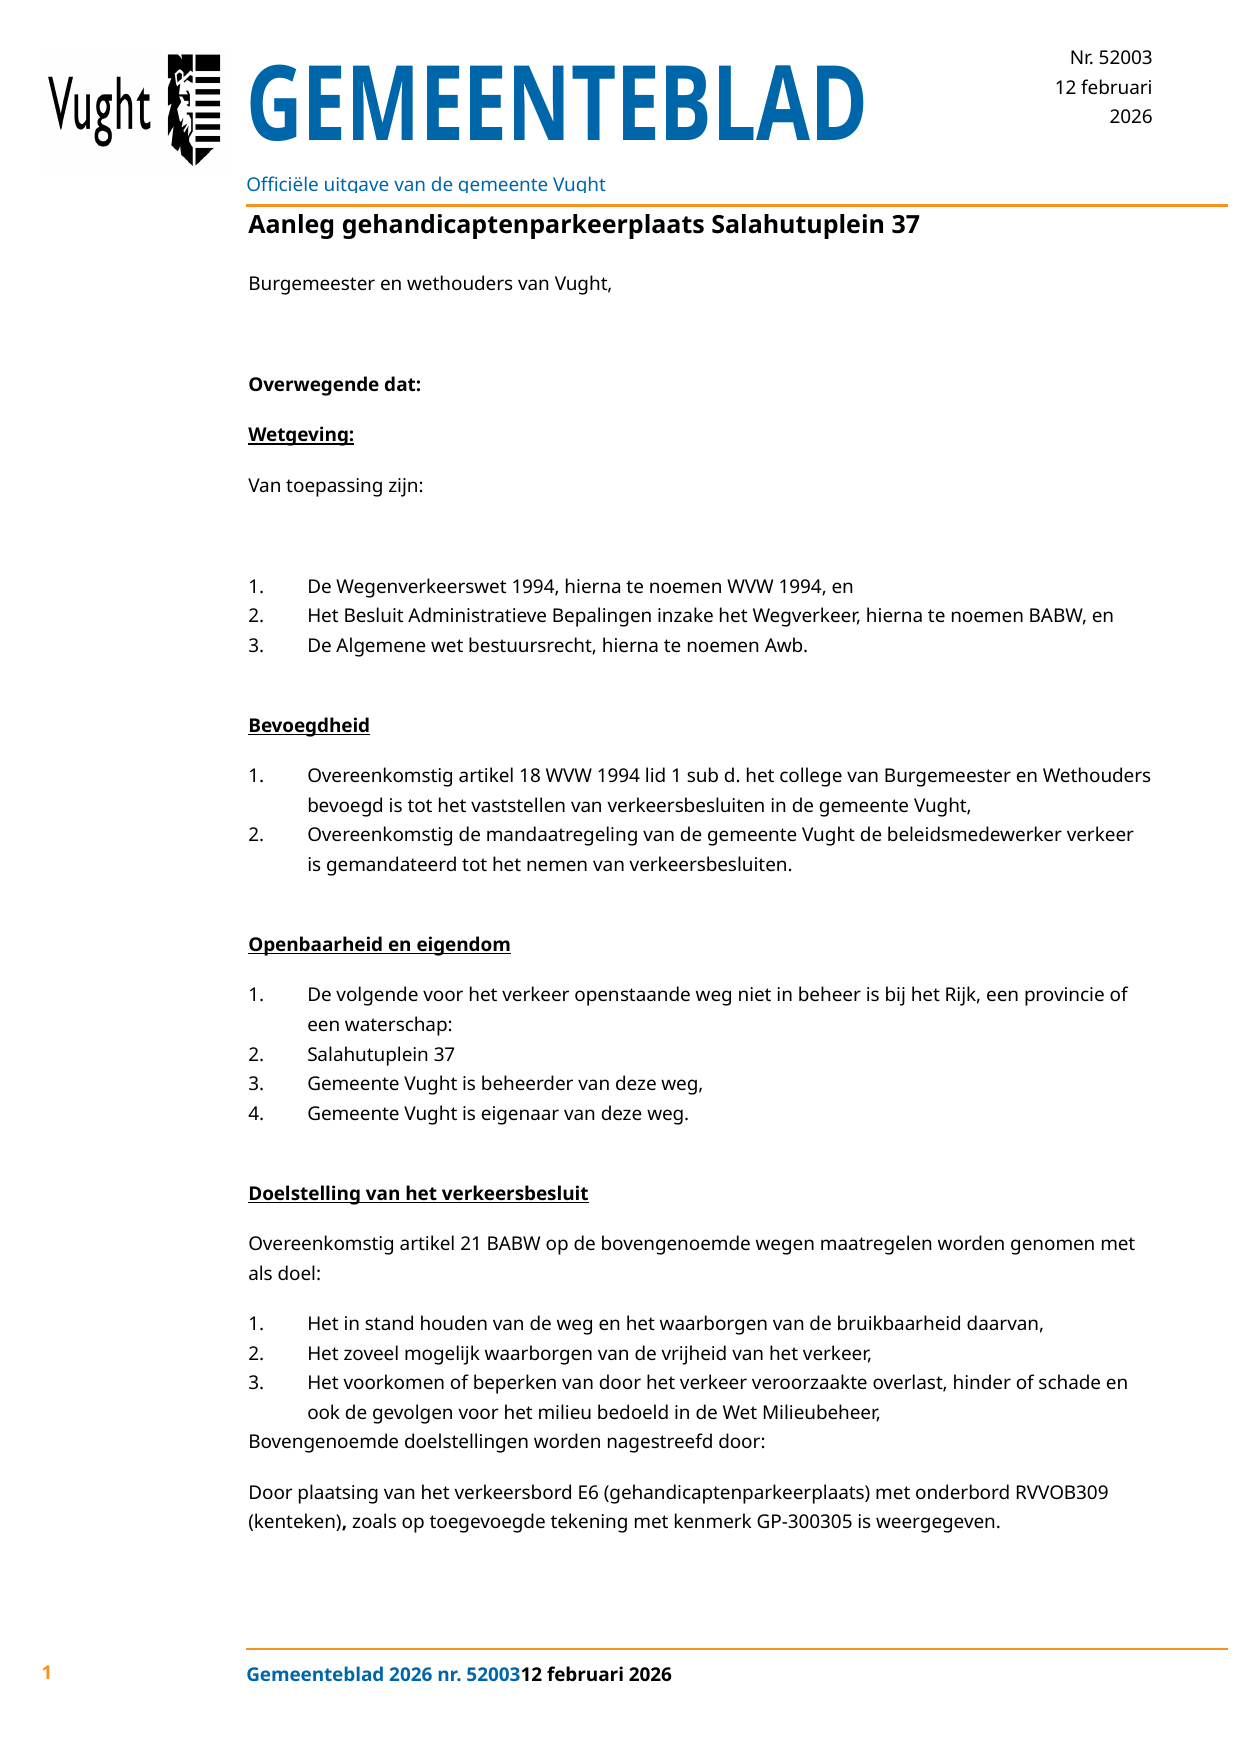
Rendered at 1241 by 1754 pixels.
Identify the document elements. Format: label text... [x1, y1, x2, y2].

text Van toepassing zijn: [248, 472, 1152, 498]
text Burgemeester en wethouders van Vught, [248, 270, 1152, 296]
list De volgende voor het verkeer open­staande weg niet in be­heer is bij het Rijk, een provin­cie of een water­schap: [248, 982, 1152, 1037]
text Aanleg gehandicaptenparkeerplaats Salahutuplein 37 [248, 207, 1152, 241]
text Door plaatsing van het verkeersbord E6 (gehandicaptenparkeerplaats) met onderbord RVVOB309 (kenteken), zoals op toegevoegde tekening met kenmerk GP-300305 is weergegeven. [248, 1479, 1152, 1534]
text Openbaarheid en eigendom [248, 931, 1152, 957]
list Het voorkomen of beperken van door het verkeer veroorzaakte overlast, hinder of schade en ook de gevolgen voor het milieu bedoeld in de Wet Milieubeheer, [248, 1369, 1152, 1425]
text Doelstelling van het verkeersbesluit [248, 1180, 1152, 1206]
list Gemeente Vught is beheerder van deze weg, [248, 1070, 1152, 1096]
list Overeenkomstig artikel 18 WVW 1994 lid 1 sub d. het college van Burgemeester en Wethouders bevoegd is tot het vaststel­len van ver­keersbe­sluiten in de gemeente Vught, [248, 762, 1152, 818]
list De Wegenverkeerswet 1994, hierna te noemen WVW 1994, en [248, 573, 1152, 598]
text Bevoegdheid [248, 712, 1152, 738]
picture [41, 47, 231, 172]
list Het in stand houden van de weg en het waarborgen van de bruikbaarheid daarvan, [248, 1310, 1152, 1336]
text Wetgeving: [248, 422, 1152, 447]
text Overwegende dat: [248, 371, 1152, 397]
list Het zoveel mogelijk waarborgen van de vrijheid van het verkeer, [248, 1340, 1152, 1366]
text Bovengenoemde doelstellingen worden nagestreefd door: [248, 1429, 1152, 1454]
list De Algemene wet bestuursrecht, hierna te noemen Awb. [248, 632, 1152, 658]
list Overeenkomstig de mandaatregeling van de gemeente Vught de beleidsmedewerker verkeer is gemandateerd tot het nemen van verkeersbesluiten. [248, 822, 1152, 877]
list Gemeente Vught is eigenaar van deze weg. [248, 1100, 1152, 1126]
list Het Besluit Administratieve Bepalingen inzake het Wegverkeer, hierna te noemen BABW, en [248, 602, 1152, 628]
text Overeenkomstig artikel 21 BABW op de bovengenoemde wegen maatregelen worden genomen met als doel: [248, 1230, 1152, 1286]
list Salahutuplein 37 [248, 1041, 1152, 1066]
